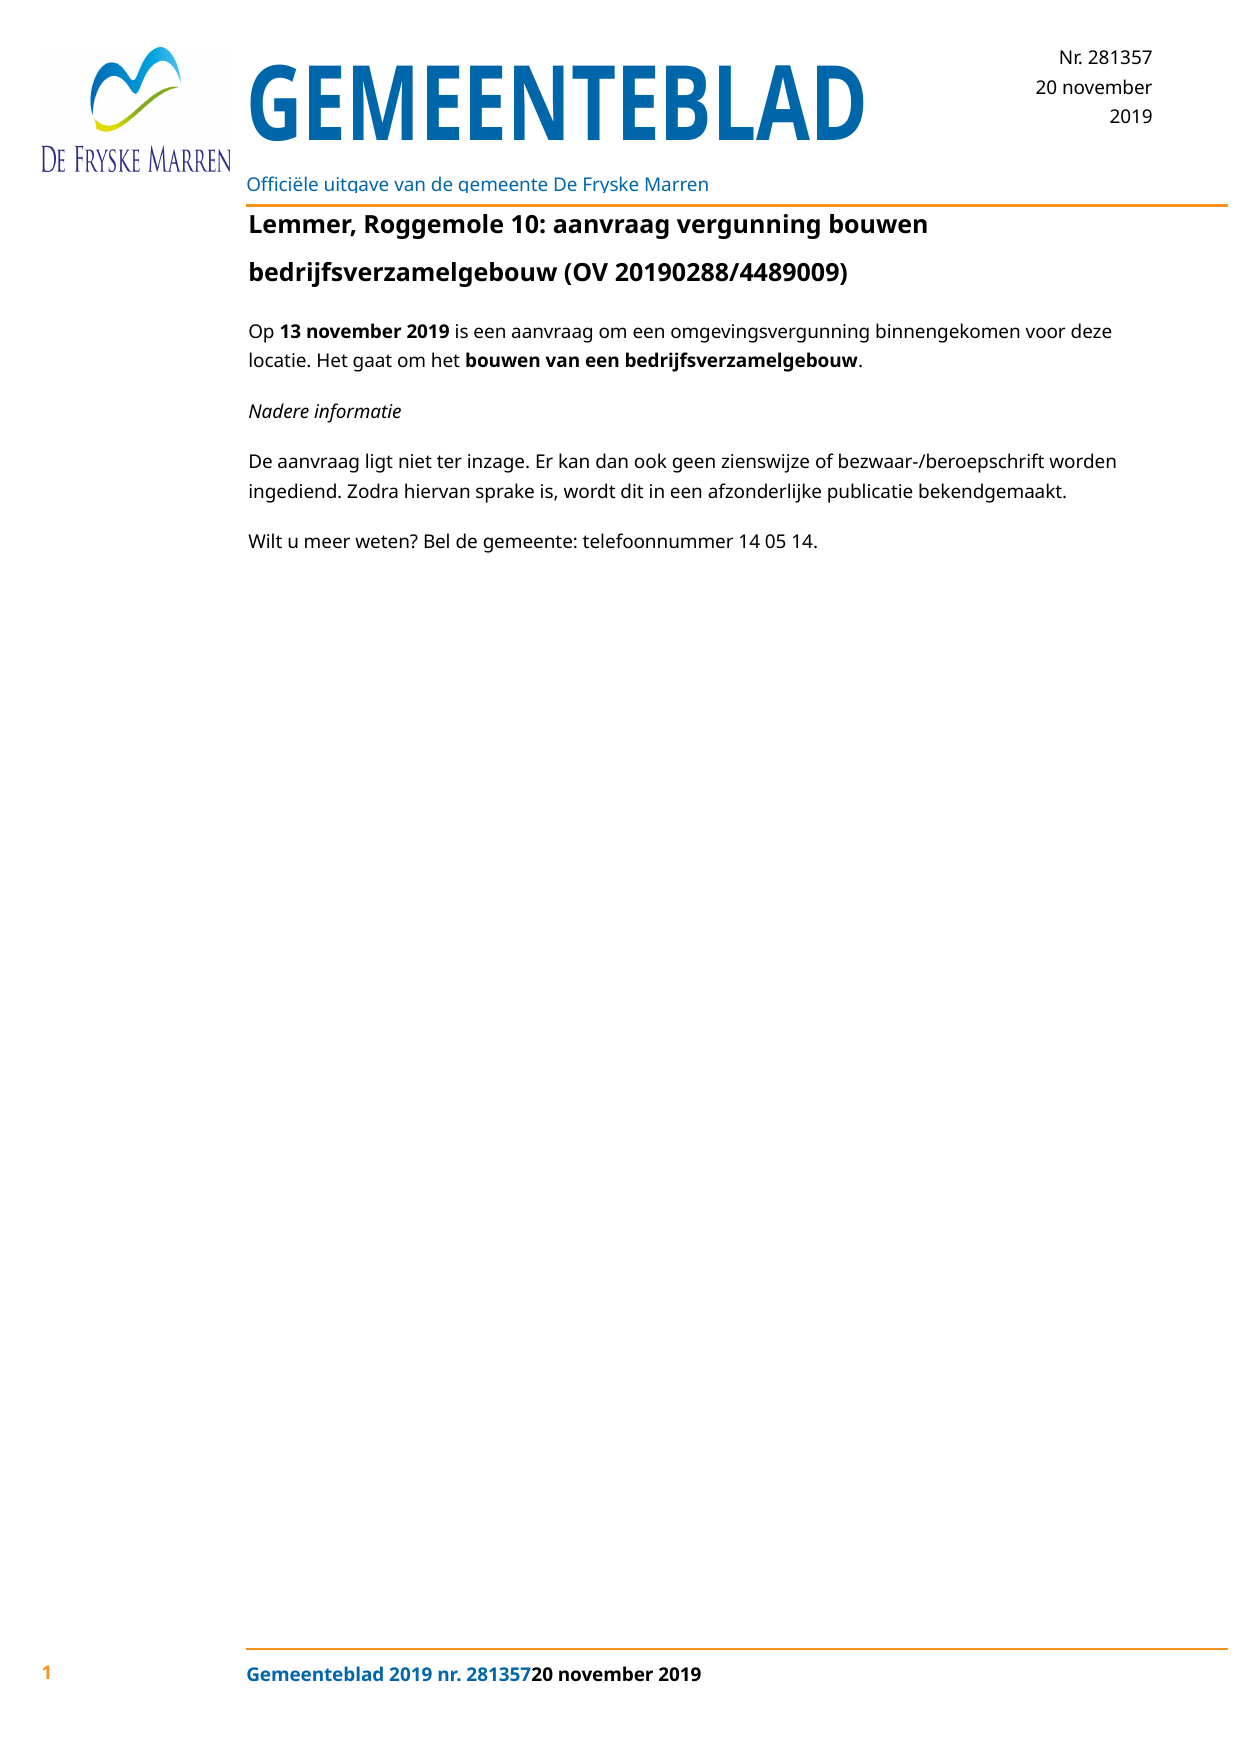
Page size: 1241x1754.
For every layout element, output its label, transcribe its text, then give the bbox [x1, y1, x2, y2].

text Wilt u meer weten? Bel de gemeente: telefoonnummer 14 05 14. [248, 528, 1152, 554]
text Nadere informatie [248, 398, 1152, 424]
picture [41, 47, 231, 172]
text De aanvraag ligt niet ter inzage. Er kan dan ook geen zienswijze of bezwaar-/beroepschrift worden ingediend. Zodra hiervan sprake is, wordt dit in een afzonderlijke publicatie bekendgemaakt. [248, 448, 1152, 504]
text Op 13 november 2019 is een aanvraag om een omgevingsvergunning binnengekomen voor deze locatie. Het gaat om het bouwen van een bedrijfsverzamelgebouw. [248, 318, 1152, 373]
text Lemmer, Roggemole 10: aanvraag vergunning bouwen bedrijfsverzamelgebouw (OV 20190288/4489009) [248, 207, 1152, 288]
